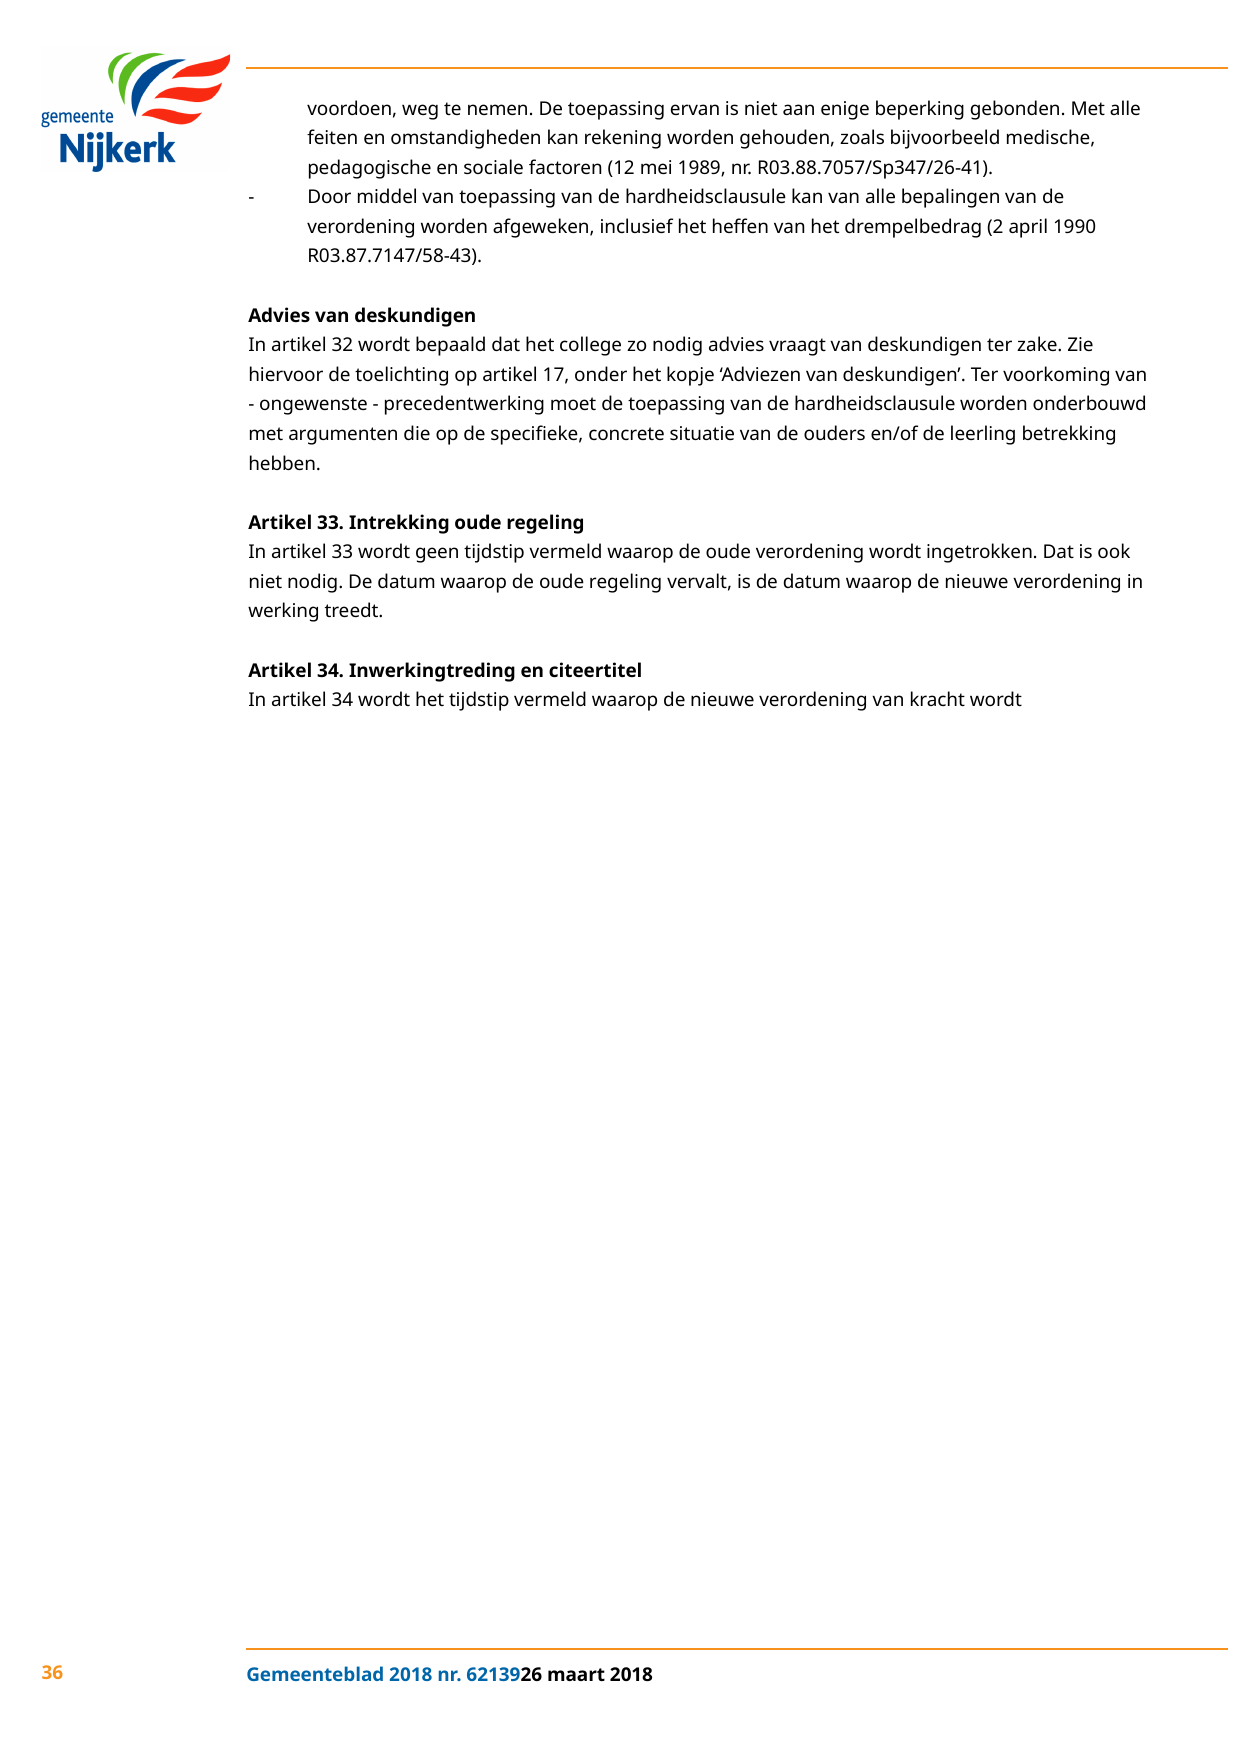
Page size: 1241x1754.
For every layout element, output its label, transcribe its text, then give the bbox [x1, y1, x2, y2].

text In artikel 34 wordt het tijdstip vermeld waarop de nieuwe verordening van kracht wordt [248, 686, 1152, 712]
text Advies van deskundigen [248, 302, 1152, 328]
picture [41, 47, 231, 172]
text In artikel 33 wordt geen tijdstip vermeld waarop de oude verordening wordt ingetrokken. Dat is ook niet nodig. De datum waarop de oude regeling vervalt, is de datum waarop de nieuwe verordening in werking treedt. [248, 538, 1152, 623]
text Artikel 33. Intrekking oude regeling [248, 509, 1152, 535]
list Door middel van toepassing van de hardheidsclausule kan van alle bepalingen van de verordening worden afgeweken, inclusief het heffen van het drempelbedrag (2 april 1990 R03.87.7147/58-43). [248, 183, 1152, 268]
text Artikel 34. Inwerkingtreding en citeertitel [248, 657, 1152, 683]
list voordoen, weg te nemen. De toepassing ervan is niet aan enige beperking gebonden. Met alle feiten en omstandigheden kan rekening worden gehouden, zoals bijvoorbeeld medische, pedagogische en sociale factoren (12 mei 1989, nr. R03.88.7057/Sp347/26-41). [248, 95, 1152, 180]
text In artikel 32 wordt bepaald dat het college zo nodig advies vraagt van deskundigen ter zake. Zie hiervoor de toelichting op artikel 17, onder het kopje ‘Adviezen van deskundigen’. Ter voorkoming van - ongewenste - precedentwerking moet de toepassing van de hardheidsclausule worden onderbouwd met argumenten die op de specifieke, concrete situatie van de ouders en/of de leerling betrekking hebben. [248, 331, 1152, 476]
